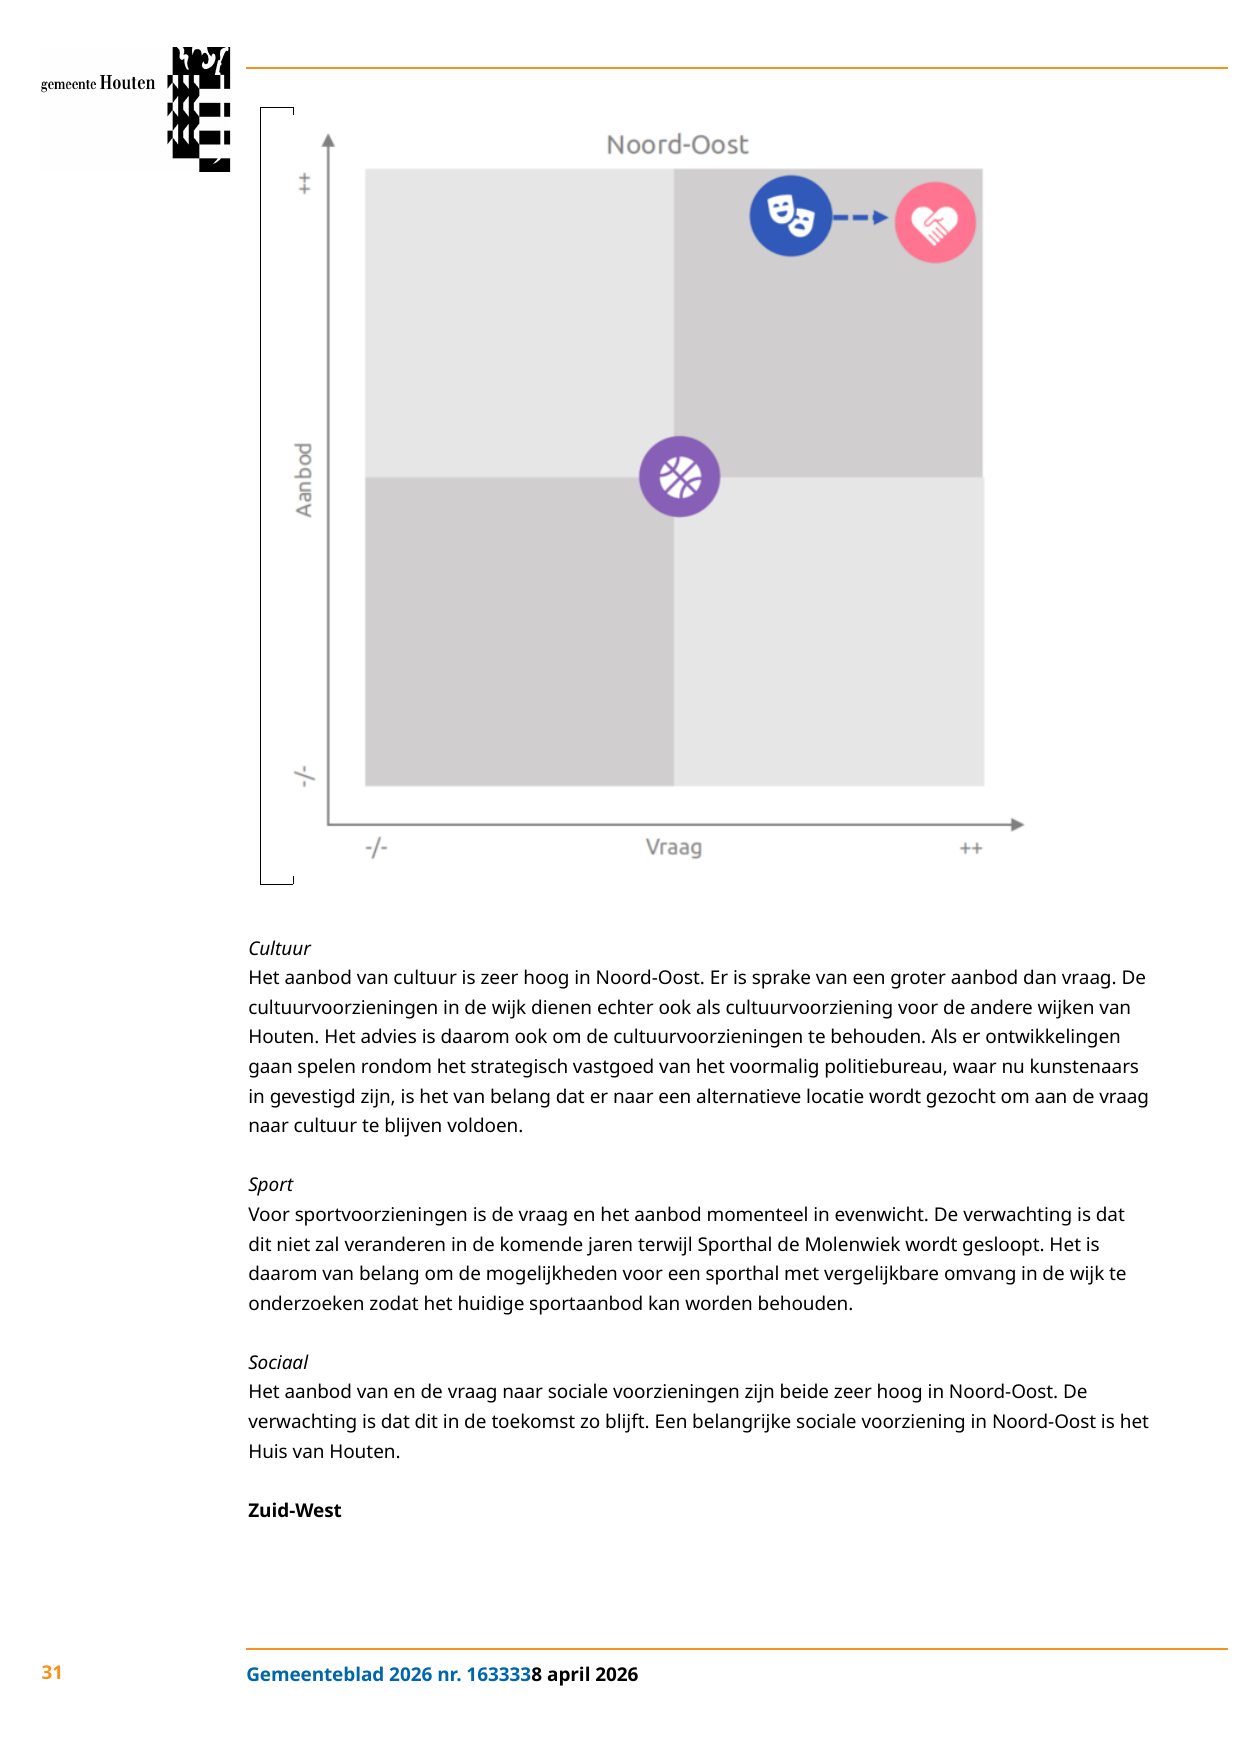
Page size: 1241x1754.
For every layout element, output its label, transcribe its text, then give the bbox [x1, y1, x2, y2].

text Voor sportvoorzieningen is de vraag en het aanbod momenteel in evenwicht. De verwachting is dat dit niet zal veranderen in de komende jaren terwijl Sporthal de Molenwiek wordt gesloopt. Het is daarom van belang om de mogelijkheden voor een sporthal met vergelijkbare omvang in de wijk te onderzoeken zodat het huidige sportaanbod kan worden behouden. [248, 1201, 1152, 1316]
picture [268, 115, 1037, 876]
text Sociaal [248, 1349, 1152, 1375]
text Het aanbod van cultuur is zeer hoog in Noord-Oost. Er is sprake van een groter aanbod dan vraag. De cultuurvoorzieningen in de wijk dienen echter ook als cultuurvoorziening voor de andere wijken van Houten. Het advies is daarom ook om de cultuurvoorzieningen te behouden. Als er ontwikkelingen gaan spelen rondom het strategisch vastgoed van het voormalig politiebureau, waar nu kunstenaars in gevestigd zijn, is het van belang dat er naar een alternatieve locatie wordt gezocht om aan de vraag naar cultuur te blijven voldoen. [248, 964, 1152, 1138]
picture [41, 47, 231, 172]
text Zuid-West [248, 1497, 1152, 1523]
text Het aanbod van en de vraag naar sociale voorzieningen zijn beide zeer hoog in Noord-Oost. De verwachting is dat dit in de toekomst zo blijft. Een belangrijke sociale voorziening in Noord-Oost is het Huis van Houten. [248, 1379, 1152, 1464]
text Sport [248, 1172, 1152, 1197]
text Cultuur [248, 935, 1152, 961]
